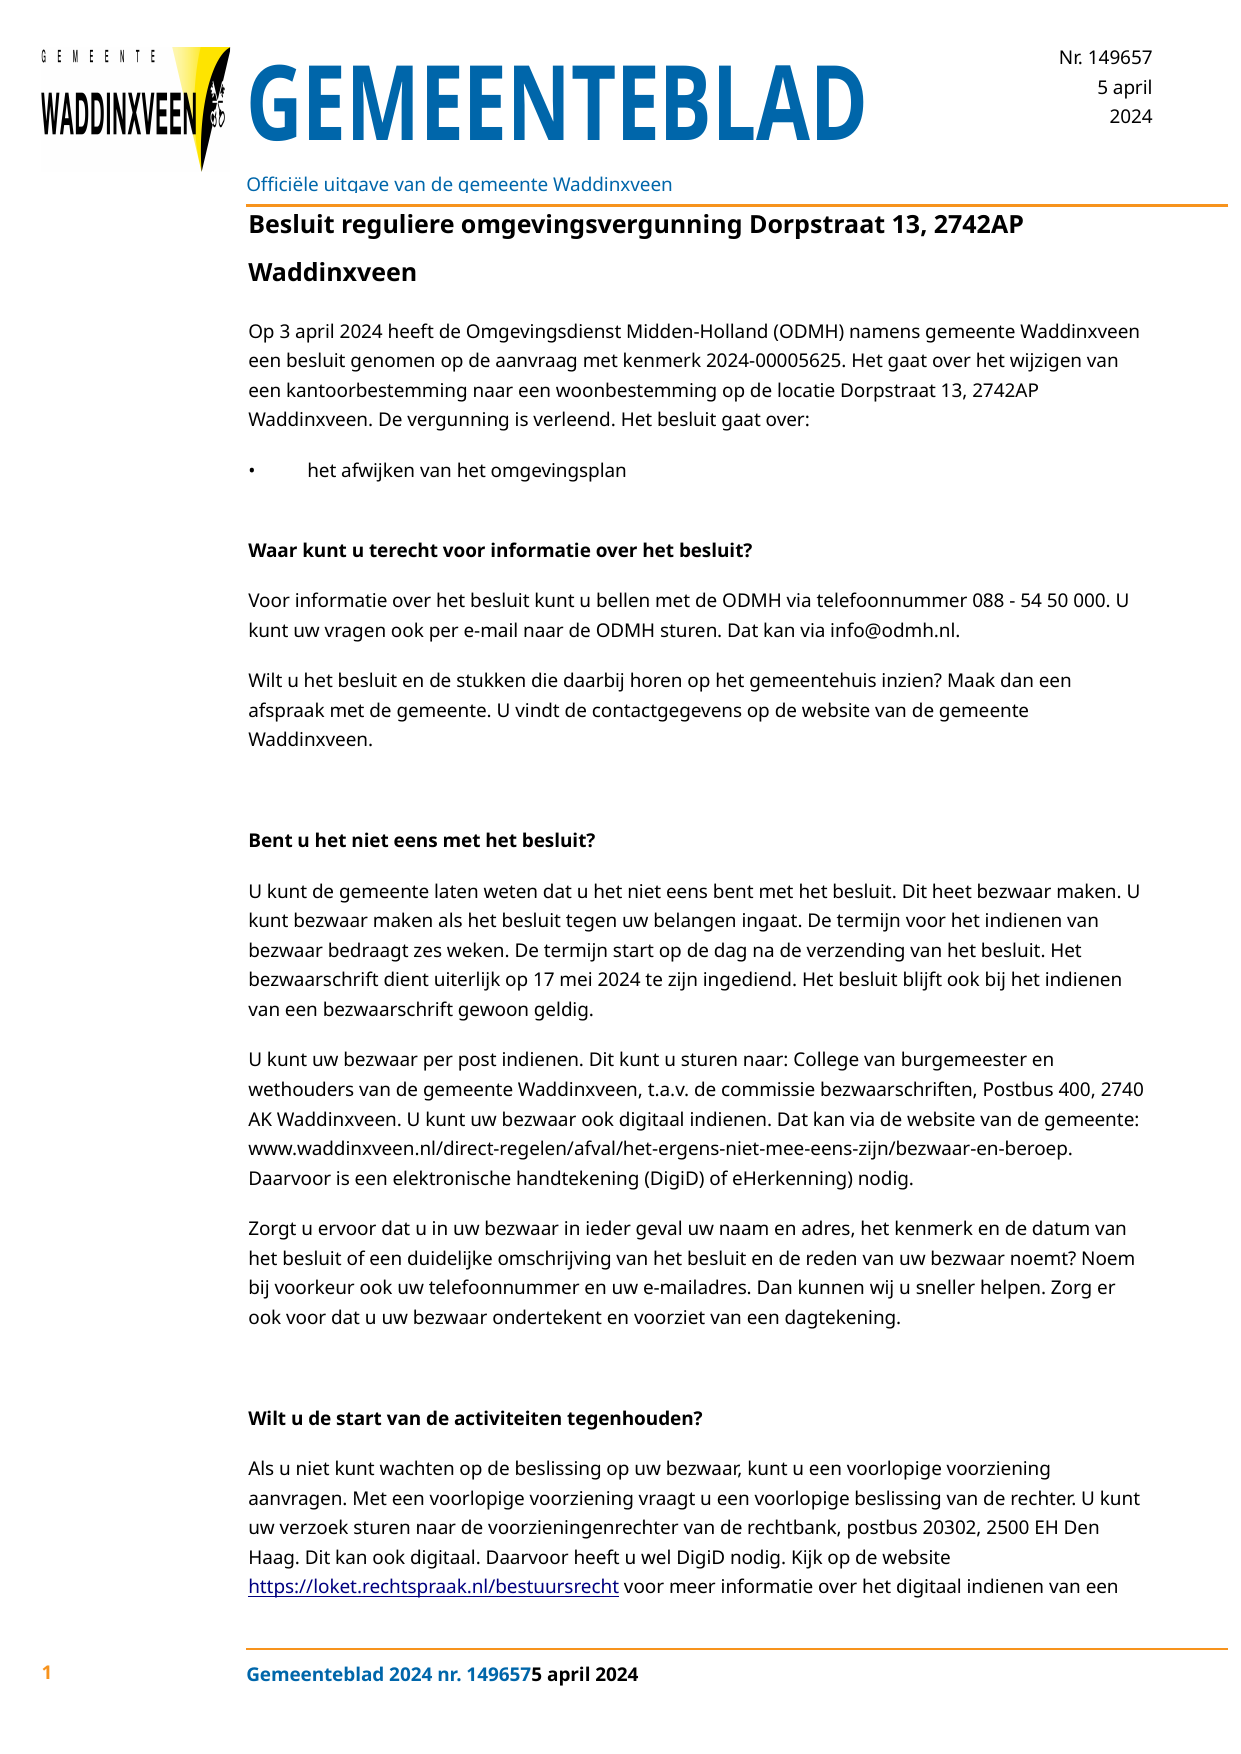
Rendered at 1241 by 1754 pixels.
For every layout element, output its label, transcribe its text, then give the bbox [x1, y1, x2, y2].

text Wilt u de start van de activiteiten tegenhouden? [248, 1405, 1152, 1431]
text Voor informatie over het besluit kunt u bellen met de ODMH via telefoonnummer 088 - 54 50 000. U kunt uw vragen ook per e-mail naar de ODMH sturen. Dat kan via info@odmh.nl. [248, 587, 1152, 643]
text Wilt u het besluit en de stukken die daarbij horen op het gemeentehuis inzien? Maak dan een afspraak met de gemeente. U vindt de contactgegevens op de website van de gemeente Waddinxveen. [248, 667, 1152, 752]
text Besluit reguliere omgevingsvergunning Dorpstraat 13, 2742AP Waddinxveen [248, 207, 1152, 288]
text Bent u het niet eens met het besluit? [248, 827, 1152, 853]
text Op 3 april 2024 heeft de Omgevingsdienst Midden-Holland (ODMH) namens gemeente Waddinxveen een besluit genomen op de aanvraag met kenmerk 2024-00005625. Het gaat over het wijzigen van een kantoorbestemming naar een woonbestemming op de locatie Dorpstraat 13, 2742AP Waddinxveen. De vergunning is verleend. Het besluit gaat over: [248, 318, 1152, 432]
text Waar kunt u terecht voor informatie over het besluit? [248, 537, 1152, 563]
text U kunt uw bezwaar per post indienen. Dit kunt u sturen naar: College van burgemeester en wethouders van de gemeente Waddinxveen, t.a.v. de commissie bezwaarschriften, Postbus 400, 2740 AK Waddinxveen. U kunt uw bezwaar ook digitaal indienen. Dat kan via de website van de gemeente: www.waddinxveen.nl/direct-regelen/afval/het-ergens-niet-mee-eens-zijn/bezwaar-en-beroep. Daarvoor is een elektronische handtekening (DigiD) of eHerkenning) nodig. [248, 1047, 1152, 1191]
text U kunt de gemeente laten weten dat u het niet eens bent met het besluit. Dit heet bezwaar maken. U kunt bezwaar maken als het besluit tegen uw belangen ingaat. De termijn voor het indienen van bezwaar bedraagt zes weken. De termijn start op de dag na de verzending van het besluit. Het bezwaarschrift dient uiterlijk op 17 mei 2024 te zijn ingediend. Het besluit blijft ook bij het indienen van een bezwaarschrift gewoon geldig. [248, 878, 1152, 1022]
list het afwijken van het omgevingsplan [248, 457, 1152, 483]
text Als u niet kunt wachten op de beslissing op uw bezwaar, kunt u een voorlopige voorziening aanvragen. Met een voorlopige voorziening vraagt u een voorlopige beslissing van de rechter. U kunt uw verzoek sturen naar de voorzieningenrechter van de rechtbank, postbus 20302, 2500 EH Den Haag. Dit kan ook digitaal. Daarvoor heeft u wel DigiD nodig. Kijk op de website https://loket.rechtspraak.nl/bestuursrecht voor meer informatie over het digitaal indienen van een [248, 1455, 1152, 1599]
picture [41, 47, 231, 172]
text Zorgt u ervoor dat u in uw bezwaar in ieder geval uw naam en adres, het kenmerk en de datum van het besluit of een duidelijke omschrijving van het besluit en de reden van uw bezwaar noemt? Noem bij voorkeur ook uw telefoonnummer en uw e-mailadres. Dan kunnen wij u sneller helpen. Zorg er ook voor dat u uw bezwaar ondertekent en voorziet van een dagtekening. [248, 1215, 1152, 1330]
